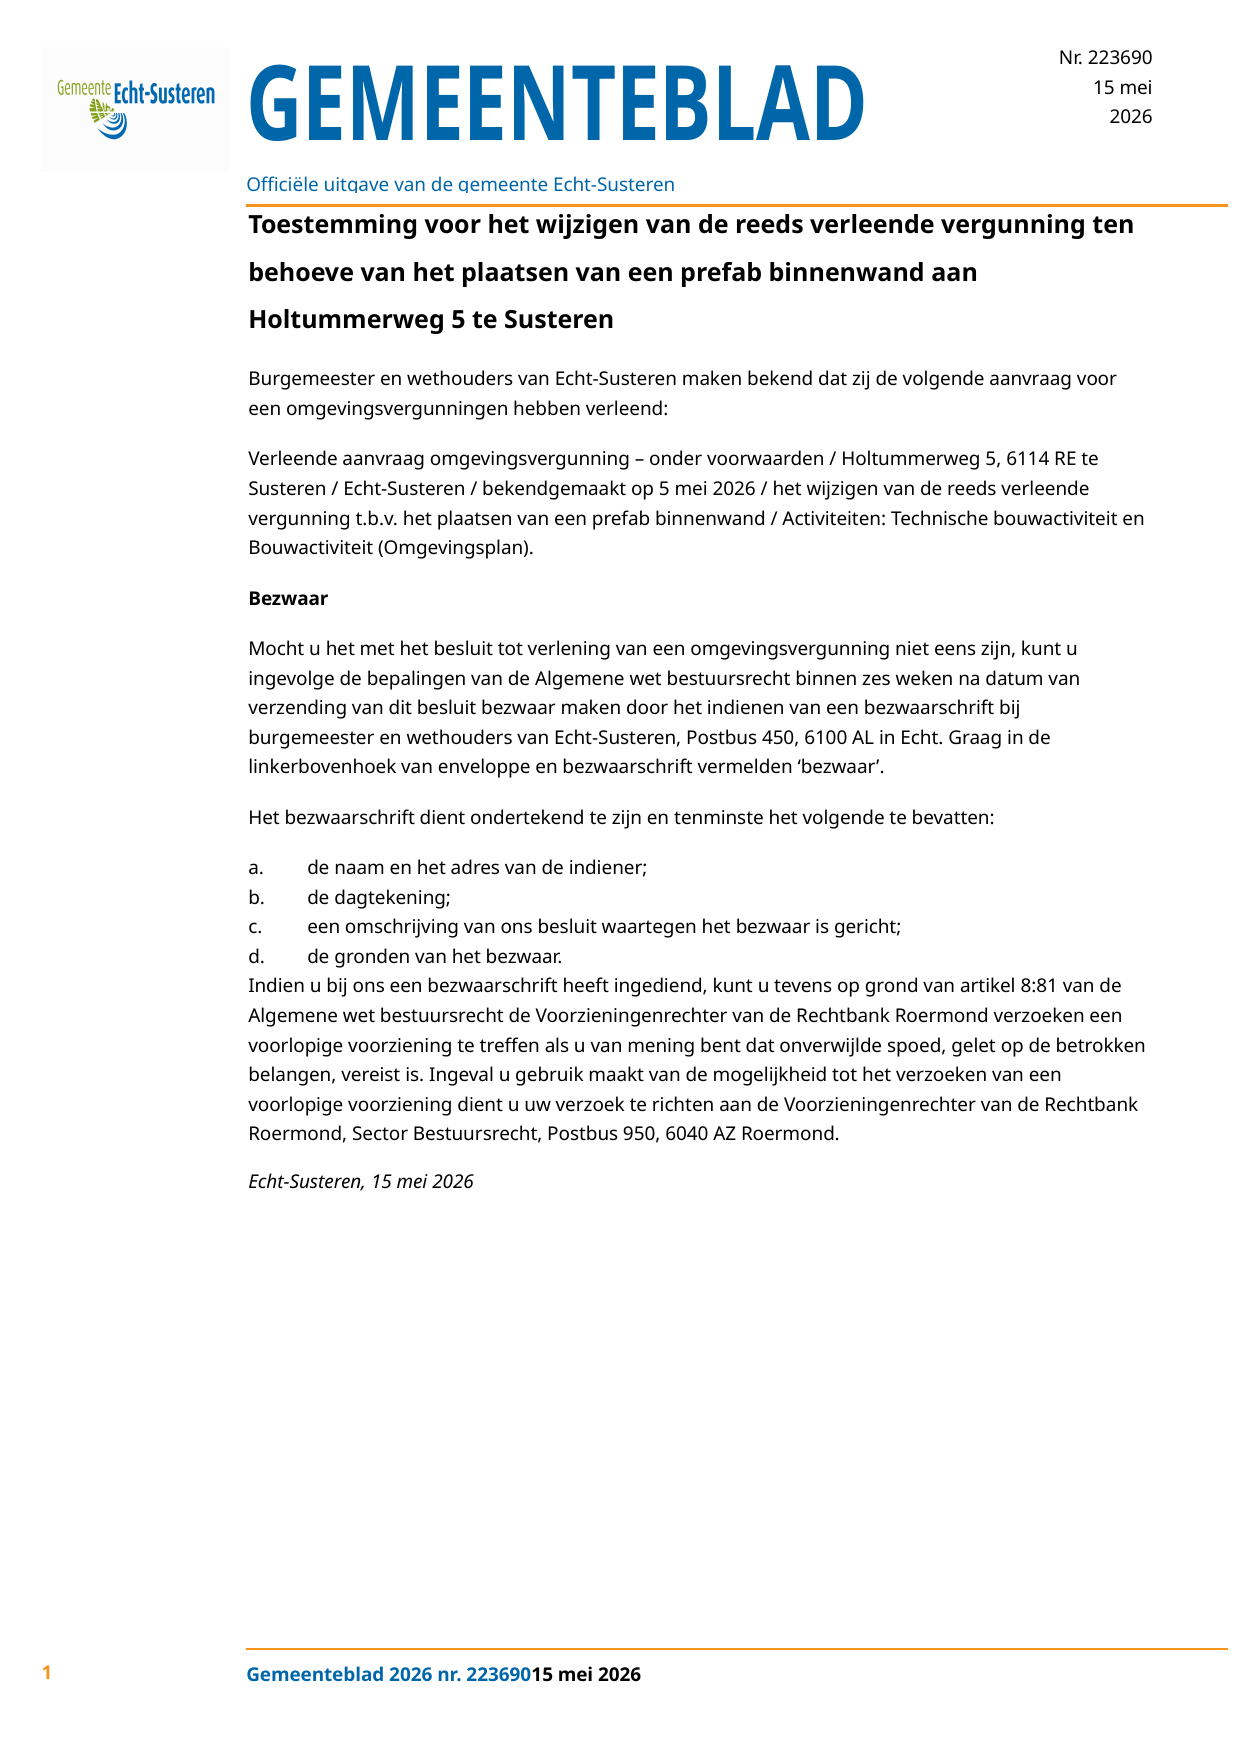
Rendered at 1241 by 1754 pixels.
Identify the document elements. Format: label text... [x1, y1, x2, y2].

text Mocht u het met het besluit tot verlening van een omgevingsvergunning niet eens zijn, kunt u ingevolge de bepalingen van de Algemene wet bestuursrecht binnen zes weken na datum van verzending van dit besluit bezwaar maken door het indienen van een bezwaarschrift bij burgemeester en wethouders van Echt-Susteren, Postbus 450, 6100 AL in Echt. Graag in de linkerbovenhoek van enveloppe en bezwaarschrift vermelden ‘bezwaar’. [248, 635, 1152, 779]
list een omschrijving van ons besluit waartegen het bezwaar is gericht; [248, 913, 1152, 939]
list de dagtekening; [248, 884, 1152, 909]
text Echt-Susteren, 15 mei 2026 [248, 1168, 1152, 1194]
text Indien u bij ons een bezwaarschrift heeft ingediend, kunt u tevens op grond van artikel 8:81 van de Algemene wet bestuursrecht de Voorzieningenrechter van de Rechtbank Roermond verzoeken een voorlopige voorziening te treffen als u van mening bent dat onverwijlde spoed, gelet op de betrokken belangen, vereist is. Ingeval u gebruik maakt van de mogelijkheid tot het verzoeken van een voorlopige voorziening dient u uw verzoek te richten aan de Voorzieningenrechter van de Rechtbank Roermond, Sector Bestuursrecht, Postbus 950, 6040 AZ Roermond. [248, 973, 1152, 1146]
text Toestemming voor het wijzigen van de reeds verleende vergunning ten behoeve van het plaatsen van een prefab binnenwand aan Holtummerweg 5 te Susteren [248, 207, 1152, 336]
text Verleende aanvraag omgevingsvergunning – onder voorwaarden / Holtummerweg 5, 6114 RE te Susteren / Echt-Susteren / bekendgemaakt op 5 mei 2026 / het wijzigen van de reeds verleende vergunning t.b.v. het plaatsen van een prefab binnenwand / Activiteiten: Technische bouwactiviteit en Bouwactiviteit (Omgevingsplan). [248, 446, 1152, 560]
picture [41, 47, 231, 172]
text Bezwaar [248, 585, 1152, 610]
text Burgemeester en wethouders van Echt-Susteren maken bekend dat zij de volgende aanvraag voor een omgevingsvergunningen hebben verleend: [248, 366, 1152, 421]
list de naam en het adres van de indiener; [248, 854, 1152, 880]
text Het bezwaarschrift dient ondertekend te zijn en tenminste het volgende te bevatten: [248, 804, 1152, 829]
list de gronden van het bezwaar. [248, 943, 1152, 969]
